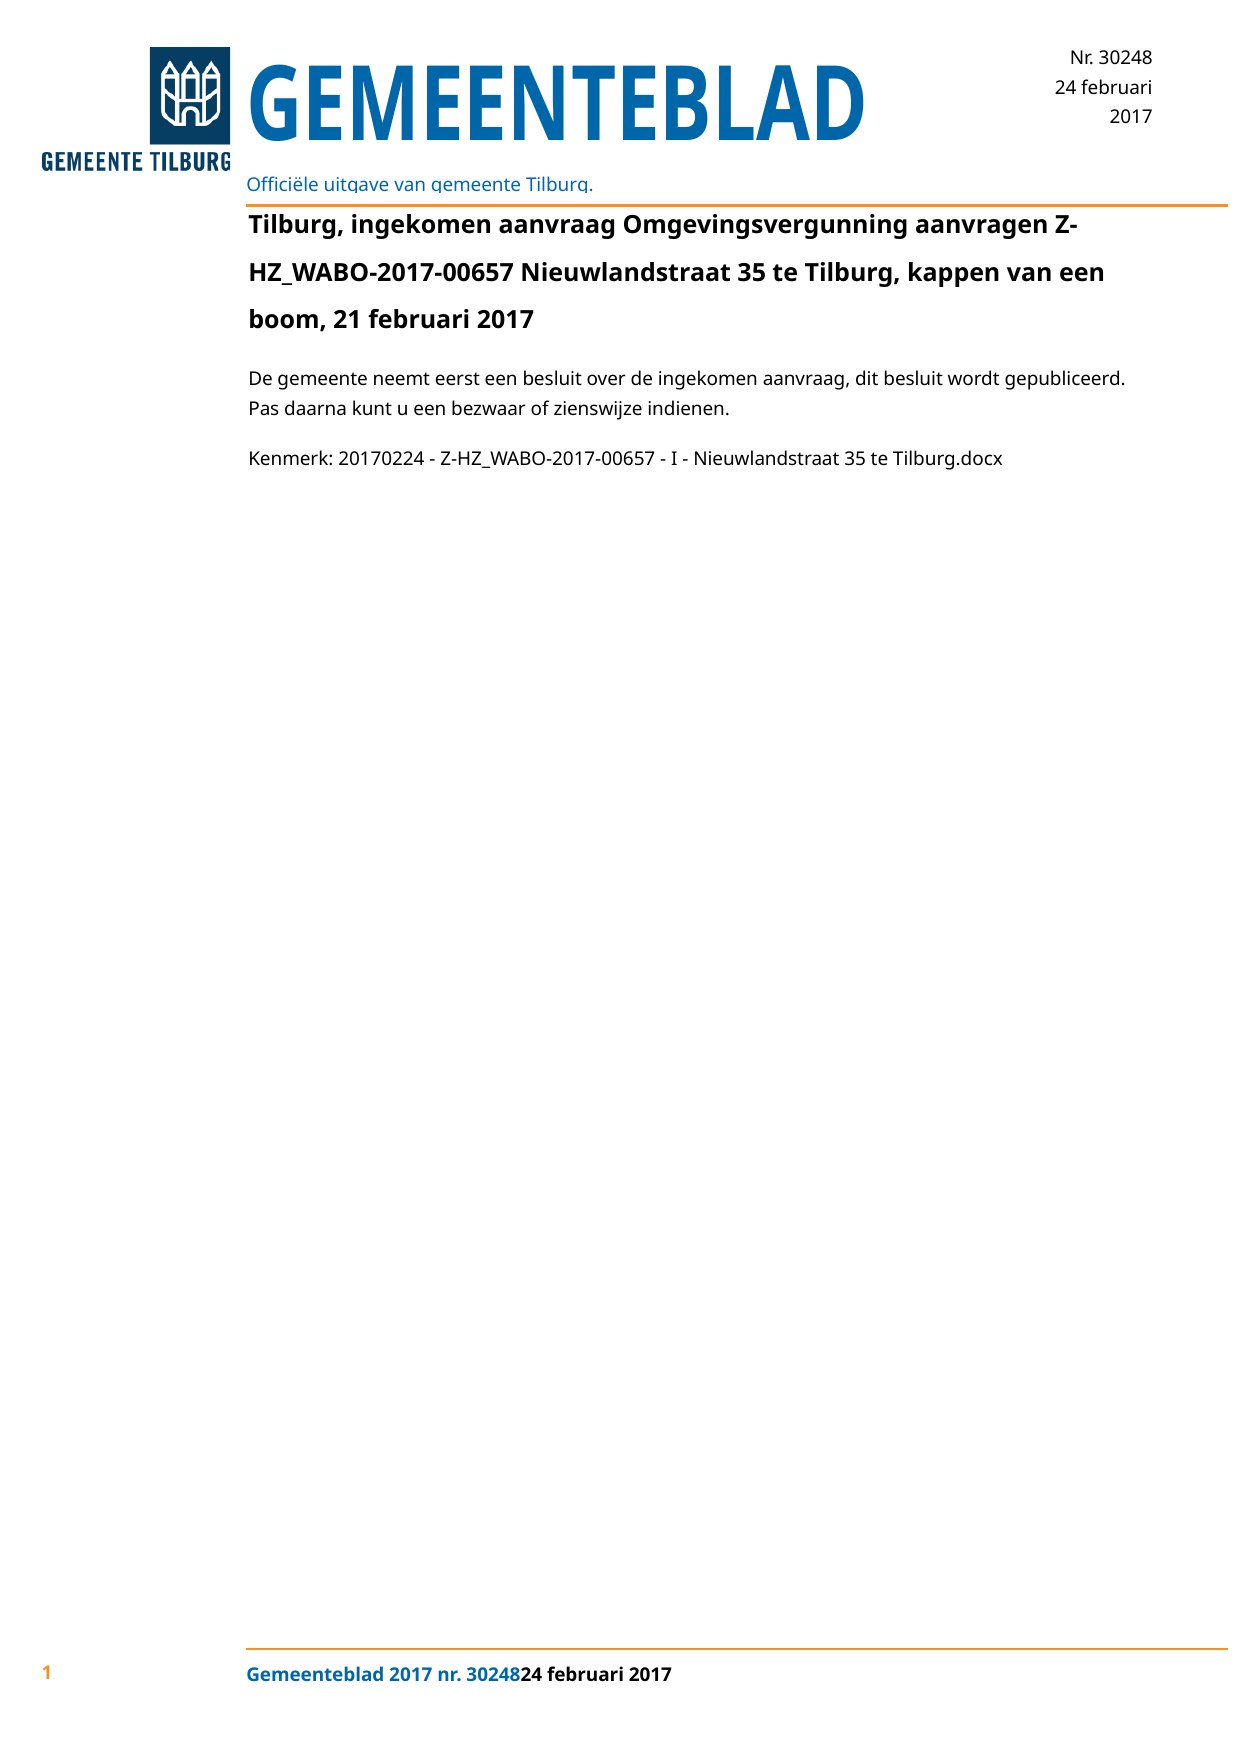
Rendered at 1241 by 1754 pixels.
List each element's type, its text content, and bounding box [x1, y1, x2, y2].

text Tilburg, ingekomen aanvraag Omgevingsvergunning aanvragen Z-HZ_WABO-2017-00657 Nieuwlandstraat 35 te Tilburg, kappen van een boom, 21 februari 2017 [248, 207, 1152, 336]
picture [41, 47, 231, 172]
text De gemeente neemt eerst een besluit over de ingekomen aanvraag, dit besluit wordt gepubliceerd. Pas daarna kunt u een bezwaar of zienswijze indienen. [248, 366, 1152, 421]
text Kenmerk: 20170224 - Z-HZ_WABO-2017-00657 - I - Nieuwlandstraat 35 te Tilburg.docx [248, 446, 1152, 471]
